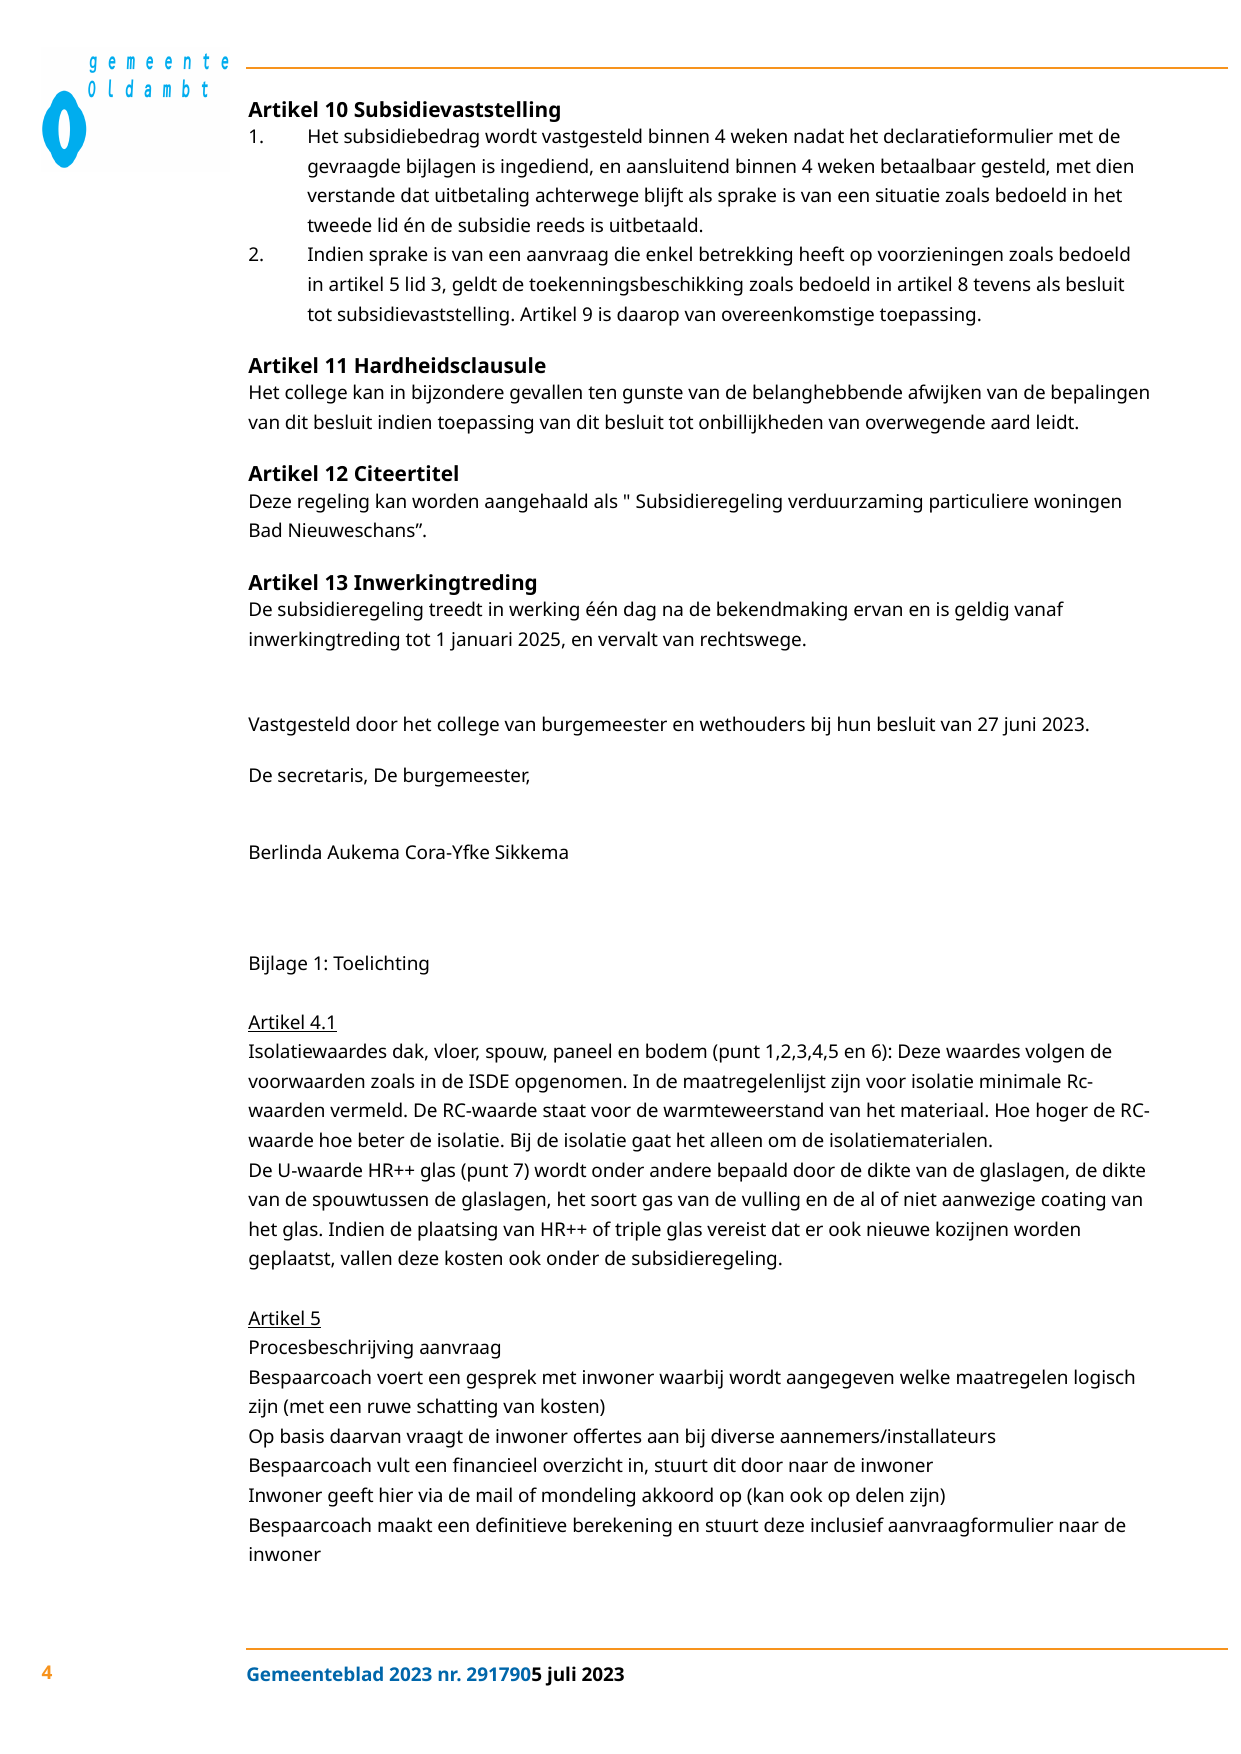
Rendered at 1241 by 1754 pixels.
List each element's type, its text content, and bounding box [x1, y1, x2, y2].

text Bijlage 1: Toelichting [248, 950, 1152, 976]
text Artikel 5 [248, 1305, 1152, 1331]
text De secretaris, De burgemeester, [248, 762, 1152, 788]
text Procesbeschrijving aanvraag [248, 1334, 1152, 1360]
text Bespaarcoach voert een gesprek met inwoner waarbij wordt aangegeven welke maatregelen logisch zijn (met een ruwe schatting van kosten) [248, 1364, 1152, 1419]
text Artikel 13 Inwerkingtreding [248, 568, 1152, 596]
text Artikel 10 Subsidievaststelling [248, 95, 1152, 123]
text Artikel 11 Hardheidsclausule [248, 351, 1152, 379]
text De subsidieregeling treedt in werking één dag na de bekendmaking ervan en is geldig vanaf inwerkingtreding tot 1 januari 2025, en vervalt van rechtswege. [248, 596, 1152, 652]
text Bespaarcoach maakt een definitieve berekening en stuurt deze inclusief aanvraagformulier naar de inwoner [248, 1512, 1152, 1567]
text Artikel 4.1 [248, 1009, 1152, 1035]
text Inwoner geeft hier via de mail of mondeling akkoord op (kan ook op delen zijn) [248, 1482, 1152, 1508]
text Isolatiewaardes dak, vloer, spouw, paneel en bodem (punt 1,2,3,4,5 en 6): Deze waardes volgen de voorwaarden zoals in de ISDE opgenomen. In de maatregelenlijst zijn voor isolatie minimale Rc-waarden vermeld. De RC-waarde staat voor de warmteweerstand van het materiaal. Hoe hoger de RC-waarde hoe beter de isolatie. Bij de isolatie gaat het alleen om de isolatiematerialen. [248, 1038, 1152, 1153]
list Het subsidiebedrag wordt vastgesteld binnen 4 weken nadat het declaratieformulier met de gevraagde bijlagen is ingediend, en aansluitend binnen 4 weken betaalbaar gesteld, met dien verstande dat uitbetaling achterwege blijft als sprake is van een situatie zoals bedoeld in het tweede lid én de subsidie reeds is uitbetaald. [248, 123, 1152, 238]
text Het college kan in bijzondere gevallen ten gunste van de belanghebbende afwijken van de bepalingen van dit besluit indien toepassing van dit besluit tot onbillijkheden van overwegende aard leidt. [248, 379, 1152, 435]
list Indien sprake is van een aanvraag die enkel betrekking heeft op voorzieningen zoals bedoeld in artikel 5 lid 3, geldt de toekenningsbeschikking zoals bedoeld in artikel 8 tevens als besluit tot subsidievaststelling. Artikel 9 is daarop van overeenkomstige toepassing. [248, 242, 1152, 326]
picture [41, 47, 231, 172]
text Berlinda Aukema Cora-Yfke Sikkema [248, 839, 1152, 865]
text Op basis daarvan vraagt de inwoner offertes aan bij diverse aannemers/installateurs [248, 1423, 1152, 1449]
text De U-waarde HR++ glas (punt 7) wordt onder andere bepaald door de dikte van de glaslagen, de dikte van de spouwtussen de glaslagen, het soort gas van de vulling en de al of niet aanwezige coating van het glas. Indien de plaatsing van HR++ of triple glas vereist dat er ook nieuwe kozijnen worden geplaatst, vallen deze kosten ook onder de subsidieregeling. [248, 1157, 1152, 1271]
text Artikel 12 Citeertitel [248, 459, 1152, 488]
text Vastgesteld door het college van burgemeester en wethouders bij hun besluit van 27 juni 2023. [248, 711, 1152, 737]
text Deze regeling kan worden aangehaald als " Subsidieregeling verduurzaming particuliere woningen Bad Nieuweschans”. [248, 488, 1152, 543]
text Bespaarcoach vult een financieel overzicht in, stuurt dit door naar de inwoner [248, 1453, 1152, 1478]
